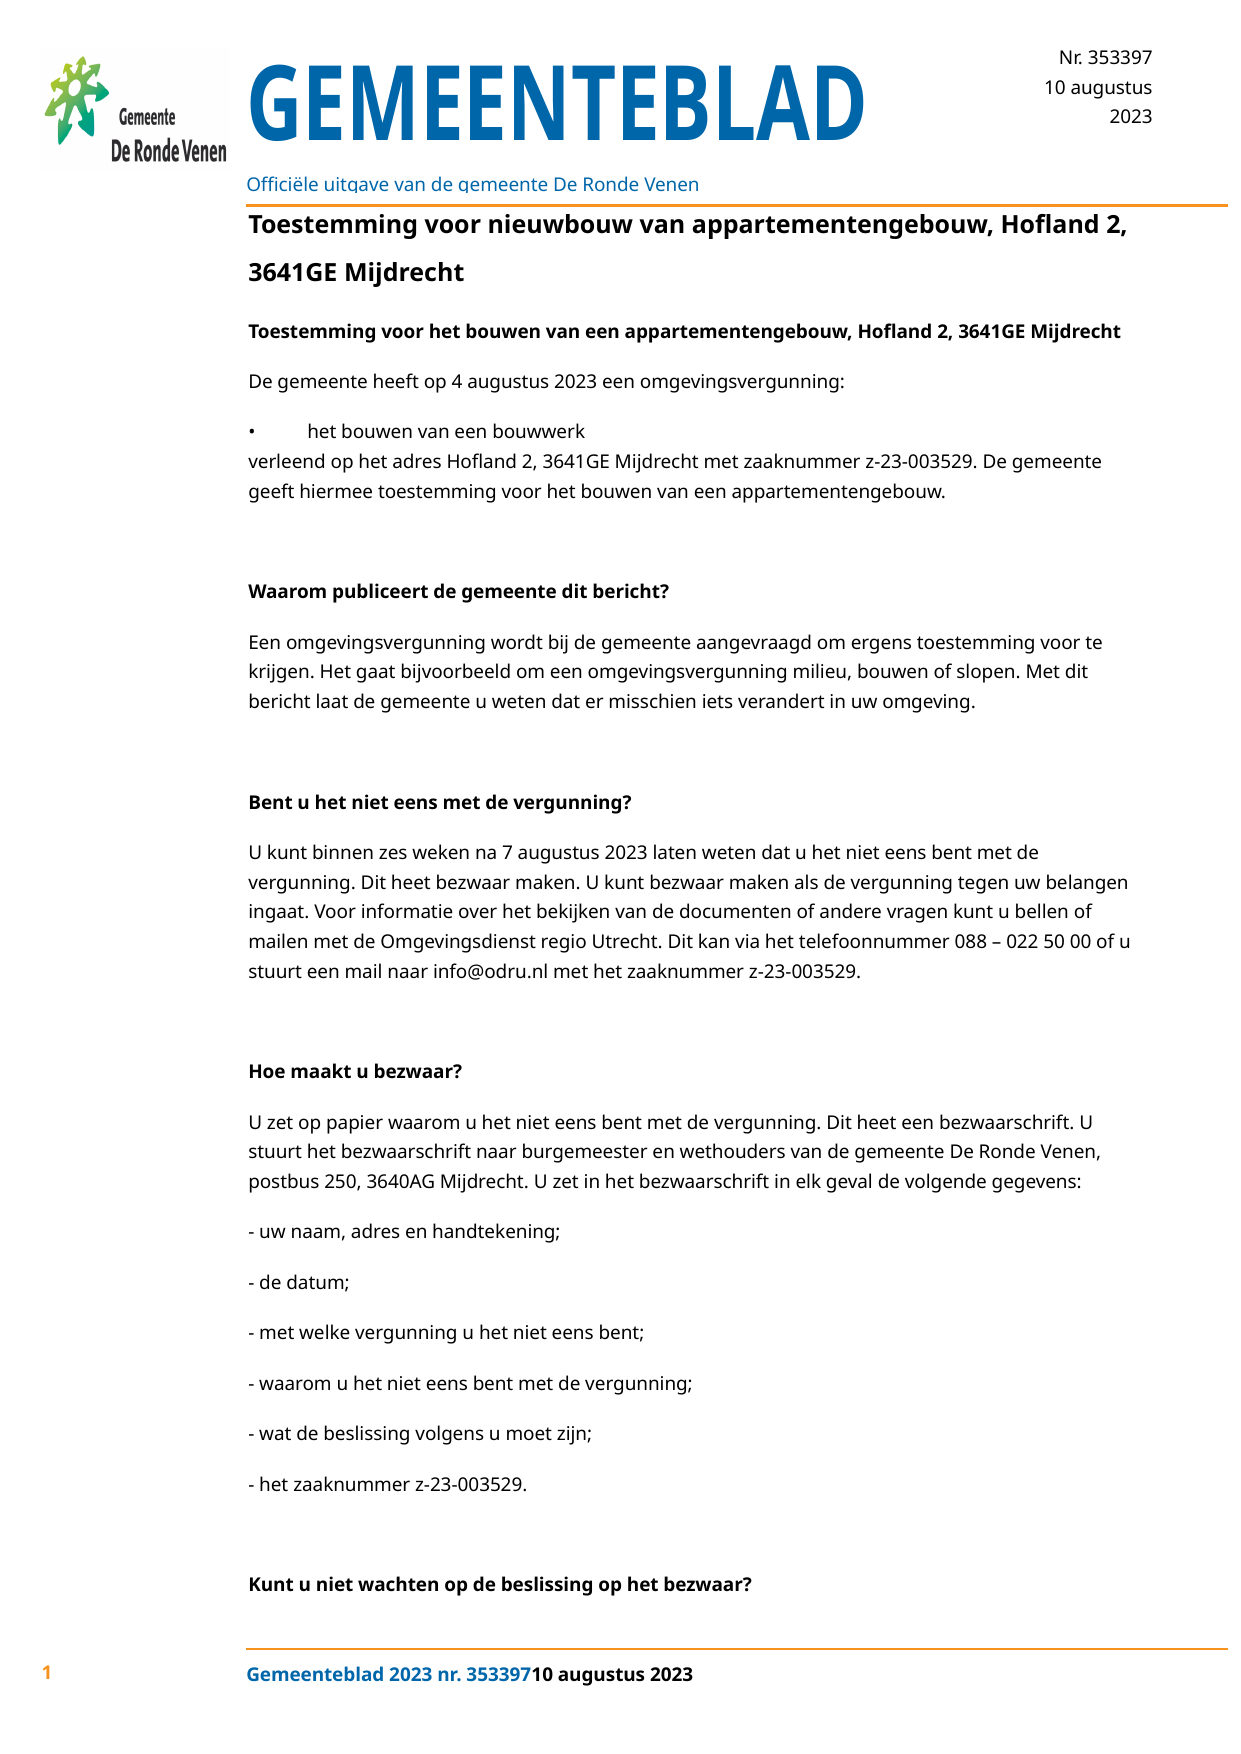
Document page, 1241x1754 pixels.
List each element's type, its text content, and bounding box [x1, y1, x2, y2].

picture [41, 47, 231, 172]
text - de datum; [248, 1269, 1152, 1295]
text - met welke vergunning u het niet eens bent; [248, 1319, 1152, 1345]
text - wat de beslissing volgens u moet zijn; [248, 1420, 1152, 1446]
text Kunt u niet wachten op de beslissing op het bezwaar? [248, 1572, 1152, 1597]
text Toestemming voor het bouwen van een appartementengebouw, Hofland 2, 3641GE Mijdrecht [248, 318, 1152, 344]
list het bouwen van een bouwwerk [248, 419, 1152, 444]
text Een omgevingsvergunning wordt bij de gemeente aangevraagd om ergens toestemming voor te krijgen. Het gaat bijvoorbeeld om een omgevingsvergunning milieu, bouwen of slopen. Met dit bericht laat de gemeente u weten dat er misschien iets verandert in uw omgeving. [248, 629, 1152, 714]
text De gemeente heeft op 4 augustus 2023 een omgevingsvergunning: [248, 368, 1152, 394]
text Hoe maakt u bezwaar? [248, 1059, 1152, 1084]
text verleend op het adres Hofland 2, 3641GE Mijdrecht met zaaknummer z-23-003529. De gemeente geeft hiermee toestemming voor het bouwen van een appartementengebouw. [248, 448, 1152, 504]
text Toestemming voor nieuwbouw van appartementengebouw, Hofland 2, 3641GE Mijdrecht [248, 207, 1152, 288]
text Waarom publiceert de gemeente dit bericht? [248, 579, 1152, 604]
text U kunt binnen zes weken na 7 augustus 2023 laten weten dat u het niet eens bent met de vergunning. Dit heet bezwaar maken. U kunt bezwaar maken als de vergunning tegen uw belangen ingaat. Voor informatie over het bekijken van de documenten of andere vragen kunt u bellen of mailen met de Omgevingsdienst regio Utrecht. Dit kan via het telefoonnummer 088 – 022 50 00 of u stuurt een mail naar info@odru.nl met het zaaknummer z-23-003529. [248, 839, 1152, 984]
text - het zaaknummer z-23-003529. [248, 1471, 1152, 1497]
text - uw naam, adres en handtekening; [248, 1219, 1152, 1244]
text U zet op papier waarom u het niet eens bent met de vergunning. Dit heet een bezwaarschrift. U stuurt het bezwaarschrift naar burgemeester en wethouders van de gemeente De Ronde Venen, postbus 250, 3640AG Mijdrecht. U zet in het bezwaarschrift in elk geval de volgende gegevens: [248, 1109, 1152, 1194]
text - waarom u het niet eens bent met de vergunning; [248, 1370, 1152, 1396]
text Bent u het niet eens met de vergunning? [248, 789, 1152, 815]
